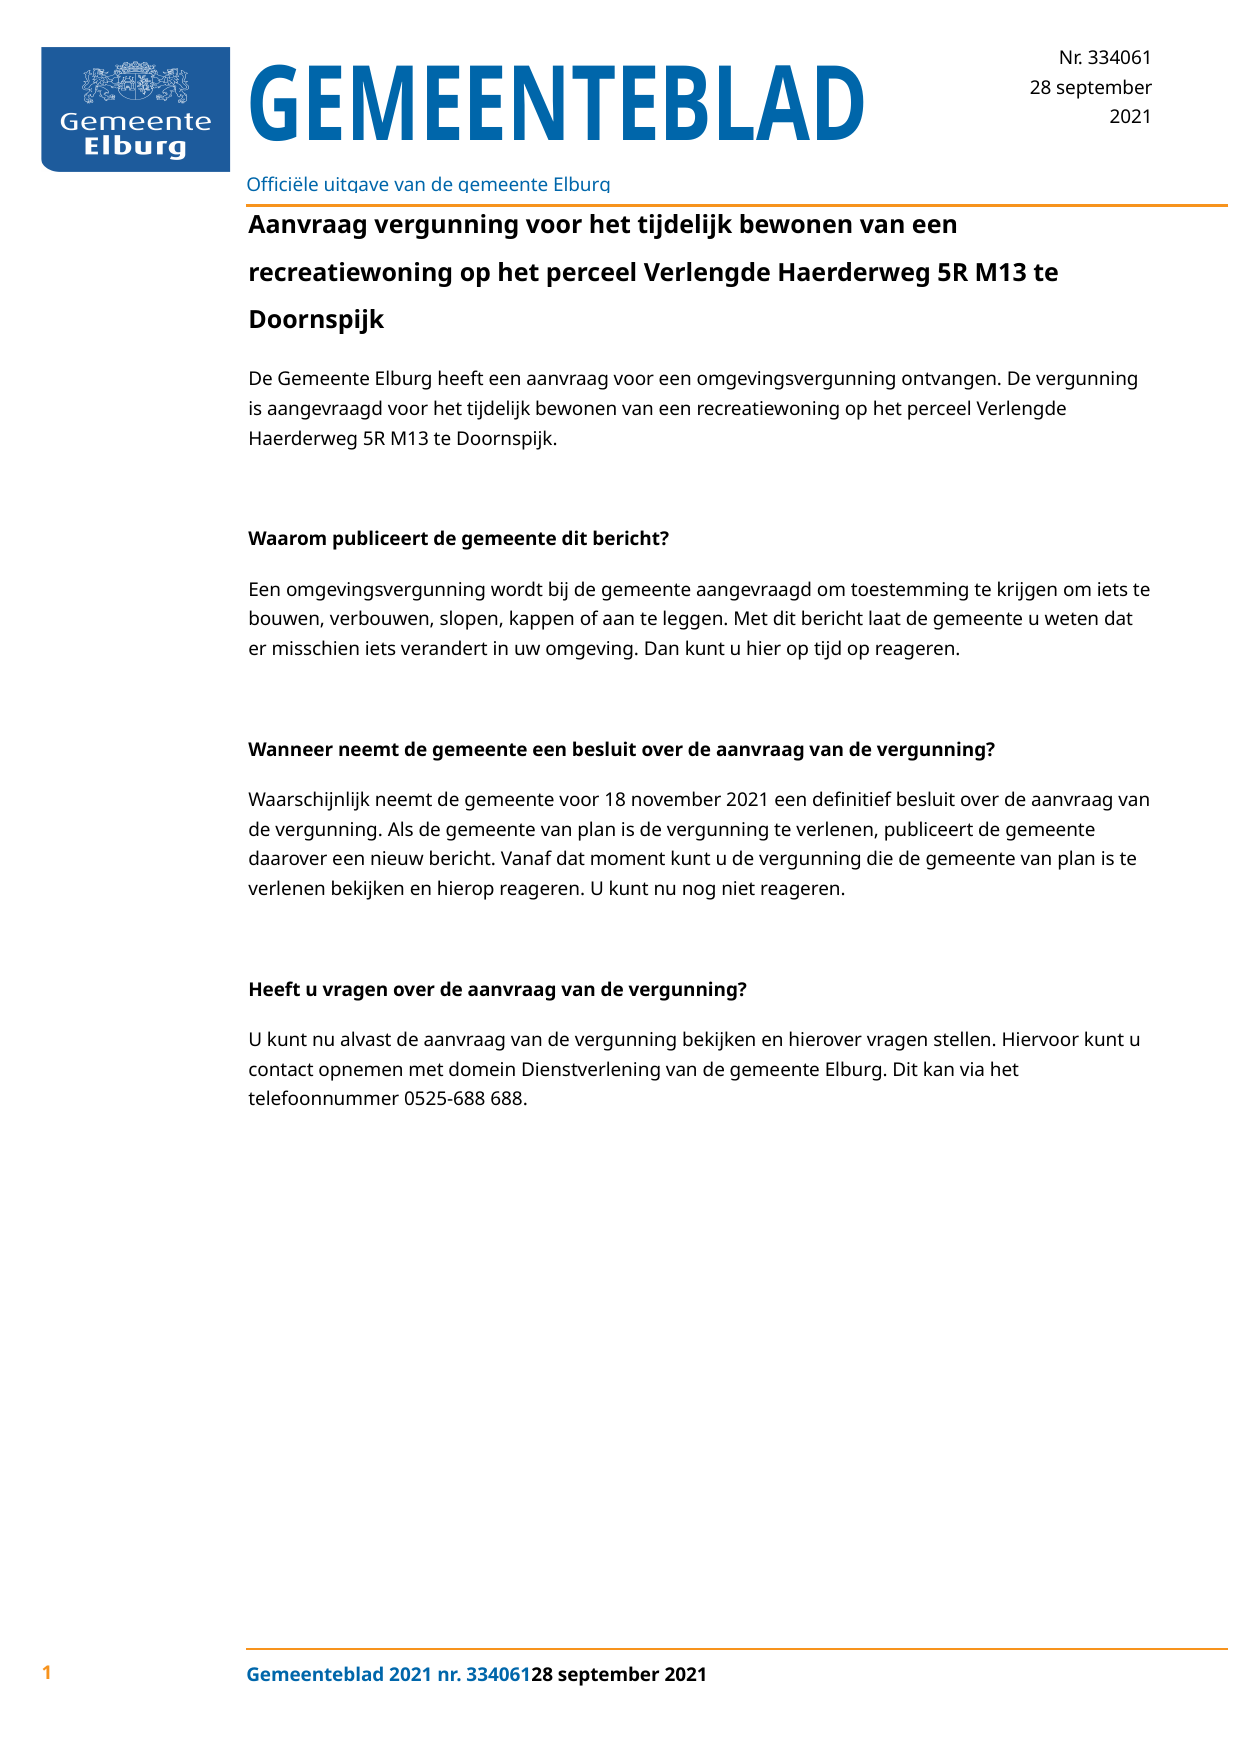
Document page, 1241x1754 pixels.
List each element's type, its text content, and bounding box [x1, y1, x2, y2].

text De Gemeente Elburg heeft een aanvraag voor een omgevingsvergunning ontvangen. De vergunning is aangevraagd voor het tijdelijk bewonen van een recreatiewoning op het perceel Verlengde Haerderweg 5R M13 te Doornspijk. [248, 366, 1152, 450]
text Waarschijnlijk neemt de gemeente voor 18 november 2021 een definitief besluit over de aanvraag van de vergunning. Als de gemeente van plan is de vergunning te verlenen, publiceert de gemeente daarover een nieuw bericht. Vanaf dat moment kunt u de vergunning die de gemeente van plan is te verlenen bekijken en hierop reageren. U kunt nu nog niet reageren. [248, 786, 1152, 901]
text Wanneer neemt de gemeente een besluit over de aanvraag van de vergunning? [248, 736, 1152, 762]
text Waarom publiceert de gemeente dit bericht? [248, 526, 1152, 551]
text Heeft u vragen over de aanvraag van de vergunning? [248, 976, 1152, 1002]
picture [41, 47, 231, 172]
text U kunt nu alvast de aanvraag van de vergunning bekijken en hierover vragen stellen. Hiervoor kunt u contact opnemen met domein Dienstverlening van de gemeente Elburg. Dit kan via het telefoonnummer 0525-688 688. [248, 1026, 1152, 1111]
text Een omgevingsvergunning wordt bij de gemeente aangevraagd om toestemming te krijgen om iets te bouwen, verbouwen, slopen, kappen of aan te leggen. Met dit bericht laat de gemeente u weten dat er misschien iets verandert in uw omgeving. Dan kunt u hier op tijd op reageren. [248, 576, 1152, 661]
text Aanvraag vergunning voor het tijdelijk bewonen van een recreatiewoning op het perceel Verlengde Haerderweg 5R M13 te Doornspijk [248, 207, 1152, 336]
